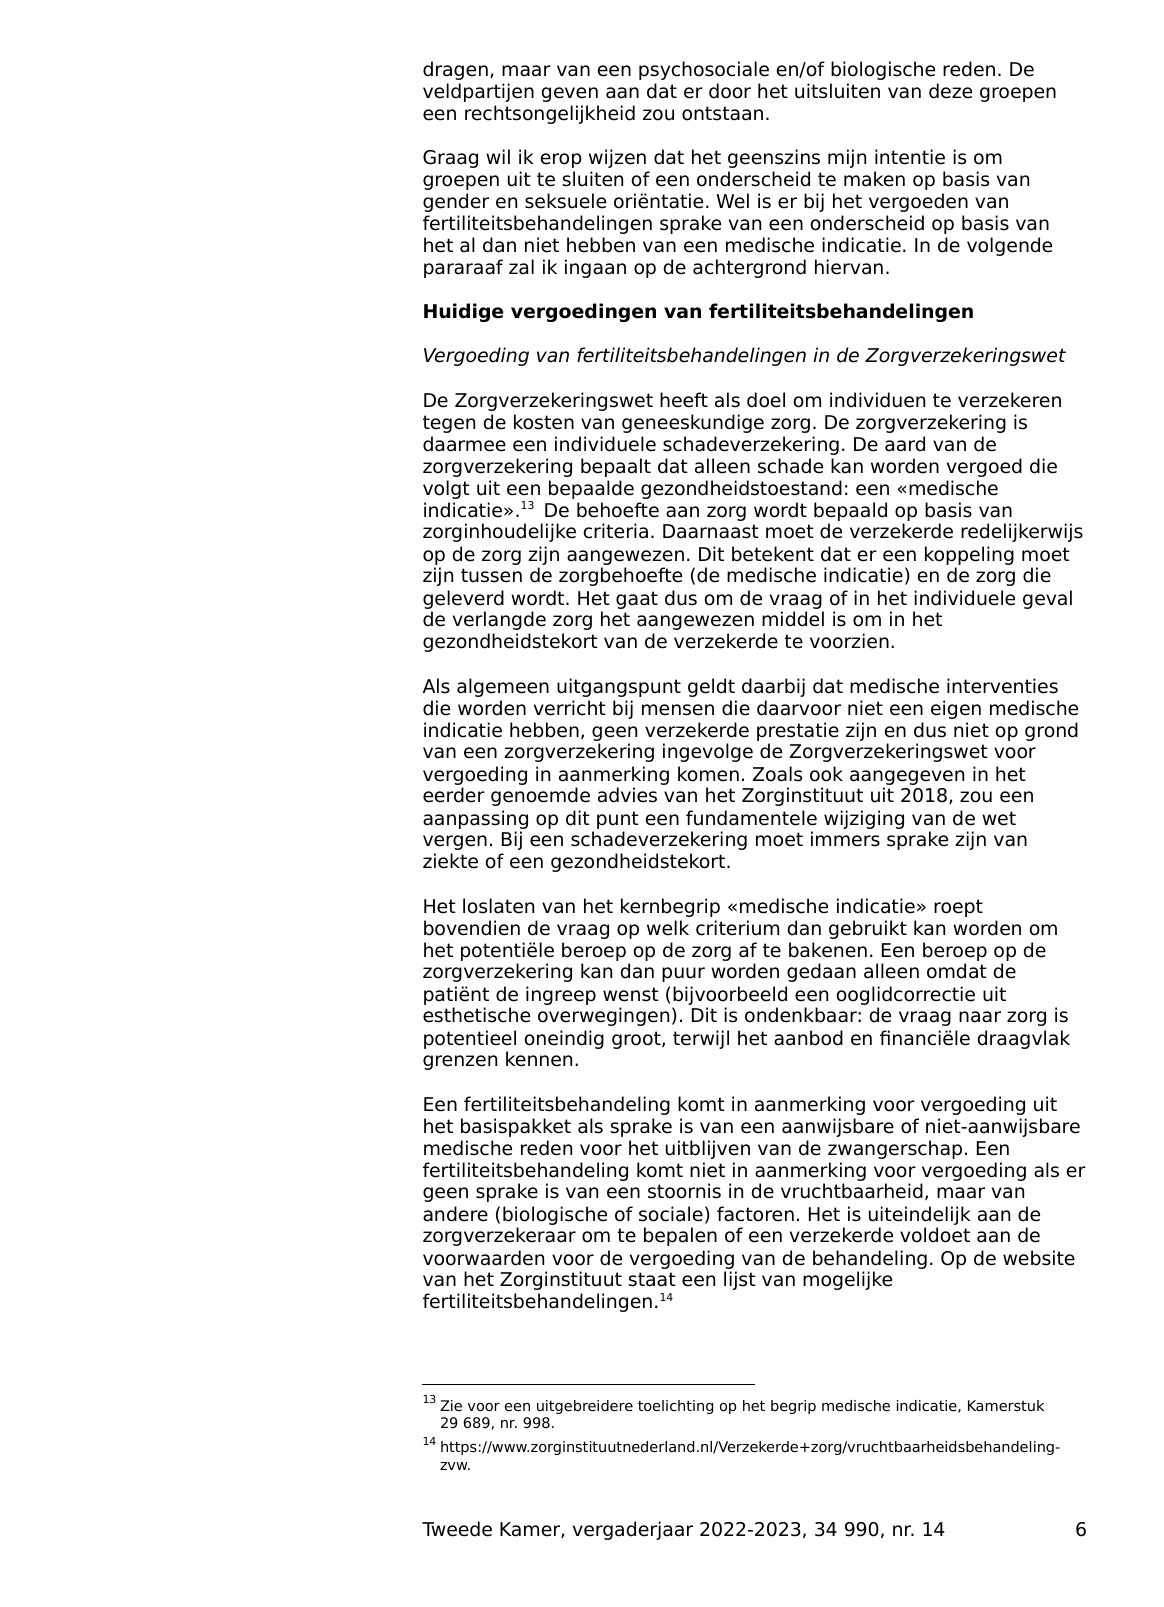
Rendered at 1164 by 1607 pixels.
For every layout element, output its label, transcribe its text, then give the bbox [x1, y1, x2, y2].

subtitle Huidige vergoedingen van fertiliteitsbehandelingen [422, 301, 1087, 323]
text Het loslaten van het kernbegrip «medische indicatie» roept bovendien de vraag op welk criterium dan gebruikt kan worden om het potentiële beroep op de zorg af te bakenen. Een beroep op de zorgverzekering kan dan puur worden gedaan alleen omdat de patiënt de ingreep wenst (bijvoorbeeld een ooglidcorrectie uit esthetische overwegingen). Dit is ondenkbaar: de vraag naar zorg is potentieel oneindig groot, terwijl het aanbod en financiële draagvlak grenzen kennen. [422, 896, 1087, 1071]
subtitle Vergoeding van fertiliteitsbehandelingen in de Zorgverzekeringswet [422, 345, 1087, 367]
text Zie voor een uitgebreidere toelichting op het begrip medische indicatie, Kamerstuk 29 689, nr. 998. [422, 1393, 1087, 1432]
text https://www.zorginstituutnederland.nl/Verzekerde+zorg/vruchtbaarheidsbehandeling-zvw. [422, 1435, 1087, 1474]
text dragen, maar van een psychosociale en/of biologische reden. De veldpartijen geven aan dat er door het uitsluiten van deze groepen een rechtsongelijkheid zou ontstaan. [422, 59, 1087, 125]
text Als algemeen uitgangspunt geldt daarbij dat medische interventies die worden verricht bij mensen die daarvoor niet een eigen medische indicatie hebben, geen verzekerde prestatie zijn en dus niet op grond van een zorgverzekering ingevolge de Zorgverzekeringswet voor vergoeding in aanmerking komen. Zoals ook aangegeven in het eerder genoemde advies van het Zorginstituut uit 2018, zou een aanpassing op dit punt een fundamentele wijziging van de wet vergen. Bij een schadeverzekering moet immers sprake zijn van ziekte of een gezondheidstekort. [422, 676, 1087, 873]
text Graag wil ik erop wijzen dat het geenszins mijn intentie is om groepen uit te sluiten of een onderscheid te maken op basis van gender en seksuele oriëntatie. Wel is er bij het vergoeden van fertiliteitsbehandelingen sprake van een onderscheid op basis van het al dan niet hebben van een medische indicatie. In de volgende pararaaf zal ik ingaan op de achtergrond hiervan. [422, 147, 1087, 279]
text Een fertiliteitsbehandeling komt in aanmerking voor vergoeding uit het basispakket als sprake is van een aanwijsbare of niet-aanwijsbare medische reden voor het uitblijven van de zwangerschap. Een fertiliteitsbehandeling komt niet in aanmerking voor vergoeding als er geen sprake is van een stoornis in de vruchtbaarheid, maar van andere (biologische of sociale) factoren. Het is uiteindelijk aan de zorgverzekeraar om te bepalen of een verzekerde voldoet aan de voorwaarden voor de vergoeding van de behandeling. Op de website van het Zorginstituut staat een lijst van mogelijke fertiliteitsbehandelingen. [422, 1093, 1087, 1313]
text De Zorgverzekeringswet heeft als doel om individuen te verzekeren tegen de kosten van geneeskundige zorg. De zorgverzekering is daarmee een individuele schadeverzekering. De aard van de zorgverzekering bepaalt dat alleen schade kan worden vergoed die volgt uit een bepaalde gezondheidstoestand: een «medische indicatie». De behoefte aan zorg wordt bepaald op basis van zorginhoudelijke criteria. Daarnaast moet de verzekerde redelijkerwijs op de zorg zijn aangewezen. Dit betekent dat er een koppeling moet zijn tussen de zorgbehoefte (de medische indicatie) en de zorg die geleverd wordt. Het gaat dus om de vraag of in het individuele geval de verlangde zorg het aangewezen middel is om in het gezondheidstekort van de verzekerde te voorzien. [422, 389, 1087, 653]
